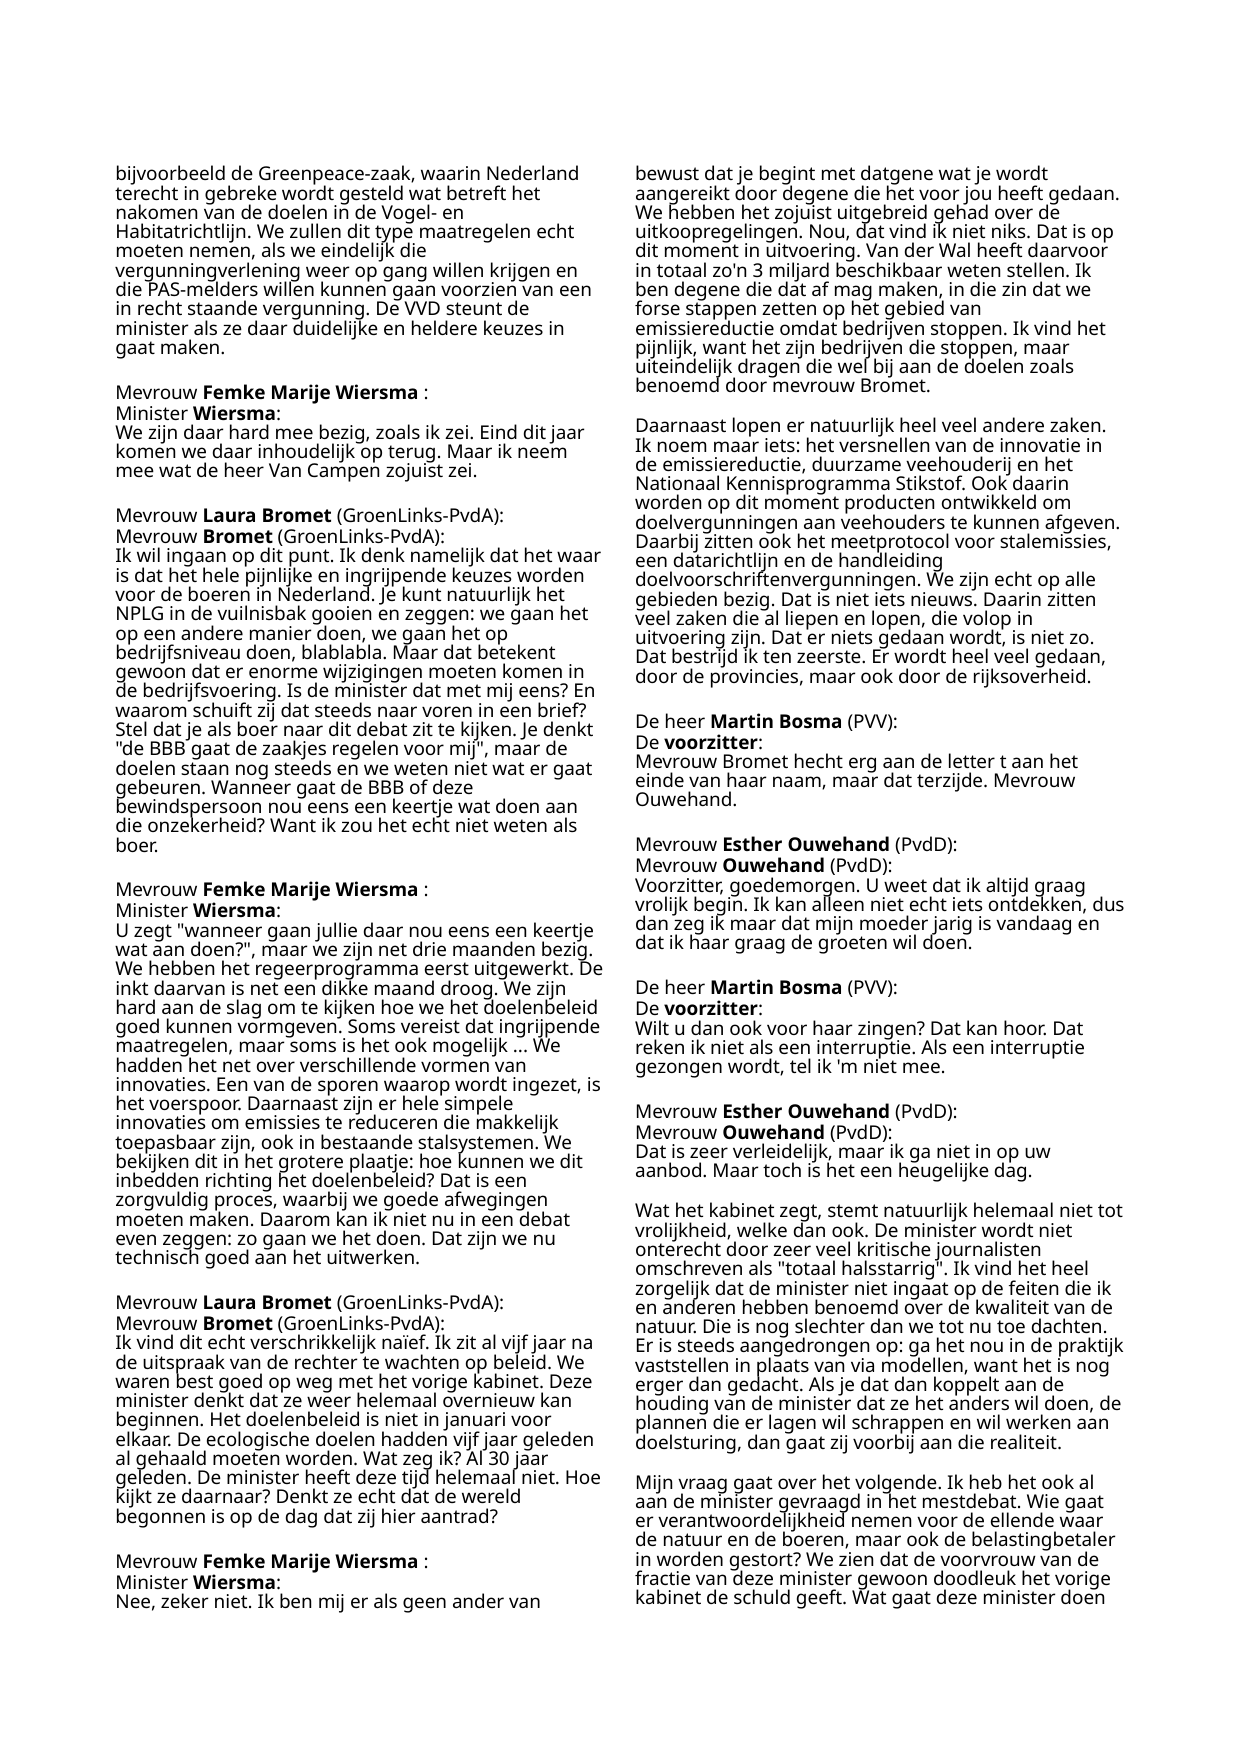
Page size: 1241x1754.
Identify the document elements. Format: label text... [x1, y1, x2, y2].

text De voorzitter: [635, 1000, 1125, 1019]
text Ik vind dit echt verschrikkelijk naïef. Ik zit al vijf jaar na de uitspraak van de rechter te wachten op beleid. We waren best goed op weg met het vorige kabinet. Deze minister denkt dat ze weer helemaal overnieuw kan beginnen. Het doelenbeleid is niet in januari voor elkaar. De ecologische doelen hadden vijf jaar geleden al gehaald moeten worden. Wat zeg ik? Al 30 jaar geleden. De minister heeft deze tijd helemaal niet. Hoe kijkt ze daarnaar? Denkt ze echt dat de wereld begonnen is op de dag dat zij hier aantrad? [115, 1334, 605, 1527]
text Wilt u dan ook voor haar zingen? Dat kan hoor. Dat reken ik niet als een interruptie. Als een interruptie gezongen wordt, tel ik 'm niet mee. [635, 1019, 1125, 1077]
text Mijn vraag gaat over het volgende. Ik heb het ook al aan de minister gevraagd in het mestdebat. Wie gaat er verantwoordelijkheid nemen voor de ellende waar de natuur en de boeren, maar ook de belastingbetaler in worden gestort? We zien dat de voorvrouw van de fractie van deze minister gewoon doodleuk het vorige kabinet de schuld geeft. Wat gaat deze minister doen [635, 1474, 1125, 1608]
text Mevrouw Femke Marije Wiersma : [115, 877, 605, 902]
text bijvoorbeeld de Greenpeace-zaak, waarin Nederland terecht in gebreke wordt gesteld wat betreft het nakomen van de doelen in de Vogel- en Habitatrichtlijn. We zullen dit type maatregelen echt moeten nemen, als we eindelijk die vergunningverlening weer op gang willen krijgen en die PAS-melders willen kunnen gaan voorzien van een in recht staande vergunning. De VVD steunt de minister als ze daar duidelijke en heldere keuzes in gaat maken. [115, 165, 605, 358]
text Minister Wiersma: [115, 1574, 605, 1593]
text Minister Wiersma: [115, 404, 605, 424]
text Mevrouw Femke Marije Wiersma : [115, 379, 605, 404]
text De heer Martin Bosma (PVV): [635, 708, 1125, 734]
text Daarnaast lopen er natuurlijk heel veel andere zaken. Ik noem maar iets: het versnellen van de innovatie in de emissiereductie, duurzame veehouderij en het Nationaal Kennisprogramma Stikstof. Ook daarin worden op dit moment producten ontwikkeld om doelvergunningen aan veehouders te kunnen afgeven. Daarbij zitten ook het meetprotocol voor stalemissies, een datarichtlijn en de handleiding doelvoorschriftenvergunningen. We zijn echt op alle gebieden bezig. Dat is niet iets nieuws. Daarin zitten veel zaken die al liepen en lopen, die volop in uitvoering zijn. Dat er niets gedaan wordt, is niet zo. Dat bestrijd ik ten zeerste. Er wordt heel veel gedaan, door de provincies, maar ook door de rijksoverheid. [635, 417, 1125, 687]
text Voorzitter, goedemorgen. U weet dat ik altijd graag vrolijk begin. Ik kan alleen niet echt iets ontdekken, dus dan zeg ik maar dat mijn moeder jarig is vandaag en dat ik haar graag de groeten wil doen. [635, 877, 1125, 954]
text Mevrouw Ouwehand (PvdD): [635, 1124, 1125, 1143]
text bewust dat je begint met datgene wat je wordt aangereikt door degene die het voor jou heeft gedaan. We hebben het zojuist uitgebreid gehad over de uitkoopregelingen. Nou, dat vind ik niet niks. Dat is op dit moment in uitvoering. Van der Wal heeft daarvoor in totaal zo'n 3 miljard beschikbaar weten stellen. Ik ben degene die dat af mag maken, in die zin dat we forse stappen zetten op het gebied van emissiereductie omdat bedrijven stoppen. Ik vind het pijnlijk, want het zijn bedrijven die stoppen, maar uiteindelijk dragen die wel bij aan de doelen zoals benoemd door mevrouw Bromet. [635, 165, 1125, 397]
text Minister Wiersma: [115, 902, 605, 922]
text Mevrouw Laura Bromet (GroenLinks-PvdA): [115, 1289, 605, 1315]
text Mevrouw Laura Bromet (GroenLinks-PvdA): [115, 502, 605, 528]
text De heer Martin Bosma (PVV): [635, 974, 1125, 1000]
text Mevrouw Ouwehand (PvdD): [635, 857, 1125, 877]
text Mevrouw Esther Ouwehand (PvdD): [635, 1098, 1125, 1124]
text U zegt "wanneer gaan jullie daar nou eens een keertje wat aan doen?", maar we zijn net drie maanden bezig. We hebben het regeerprogramma eerst uitgewerkt. De inkt daarvan is net een dikke maand droog. We zijn hard aan de slag om te kijken hoe we het doelenbeleid goed kunnen vormgeven. Soms vereist dat ingrijpende maatregelen, maar soms is het ook mogelijk ... We hadden het net over verschillende vormen van innovaties. Een van de sporen waarop wordt ingezet, is het voerspoor. Daarnaast zijn er hele simpele innovaties om emissies te reduceren die makkelijk toepasbaar zijn, ook in bestaande stalsystemen. We bekijken dit in het grotere plaatje: hoe kunnen we dit inbedden richting het doelenbeleid? Dat is een zorgvuldig proces, waarbij we goede afwegingen moeten maken. Daarom kan ik niet nu in een debat even zeggen: zo gaan we het doen. Dat zijn we nu technisch goed aan het uitwerken. [115, 922, 605, 1268]
text Mevrouw Femke Marije Wiersma : [115, 1548, 605, 1574]
text Ik wil ingaan op dit punt. Ik denk namelijk dat het waar is dat het hele pijnlijke en ingrijpende keuzes worden voor de boeren in Nederland. Je kunt natuurlijk het NPLG in de vuilnisbak gooien en zeggen: we gaan het op een andere manier doen, we gaan het op bedrijfsniveau doen, blablabla. Maar dat betekent gewoon dat er enorme wijzigingen moeten komen in de bedrijfsvoering. Is de minister dat met mij eens? En waarom schuift zij dat steeds naar voren in een brief? Stel dat je als boer naar dit debat zit te kijken. Je denkt "de BBB gaat de zaakjes regelen voor mij", maar de doelen staan nog steeds en we weten niet wat er gaat gebeuren. Wanneer gaat de BBB of deze bewindspersoon nou eens een keertje wat doen aan die onzekerheid? Want ik zou het echt niet weten als boer. [115, 547, 605, 856]
text Mevrouw Esther Ouwehand (PvdD): [635, 832, 1125, 857]
text Dat is zeer verleidelijk, maar ik ga niet in op uw aanbod. Maar toch is het een heugelijke dag. [635, 1143, 1125, 1182]
text Wat het kabinet zegt, stemt natuurlijk helemaal niet tot vrolijkheid, welke dan ook. De minister wordt niet onterecht door zeer veel kritische journalisten omschreven als "totaal halsstarrig". Ik vind het heel zorgelijk dat de minister niet ingaat op de feiten die ik en anderen hebben benoemd over de kwaliteit van de natuur. Die is nog slechter dan we tot nu toe dachten. Er is steeds aangedrongen op: ga het nou in de praktijk vaststellen in plaats van via modellen, want het is nog erger dan gedacht. Als je dat dan koppelt aan de houding van de minister dat ze het anders wil doen, de plannen die er lagen wil schrappen en wil werken aan doelsturing, dan gaat zij voorbij aan die realiteit. [635, 1202, 1125, 1453]
text De voorzitter: [635, 734, 1125, 753]
text Mevrouw Bromet (GroenLinks-PvdA): [115, 1315, 605, 1334]
text Nee, zeker niet. Ik ben mij er als geen ander van [115, 1593, 605, 1612]
text We zijn daar hard mee bezig, zoals ik zei. Eind dit jaar komen we daar inhoudelijk op terug. Maar ik neem mee wat de heer Van Campen zojuist zei. [115, 424, 605, 482]
text Mevrouw Bromet (GroenLinks-PvdA): [115, 528, 605, 547]
text Mevrouw Bromet hecht erg aan de letter t aan het einde van haar naam, maar dat terzijde. Mevrouw Ouwehand. [635, 753, 1125, 811]
